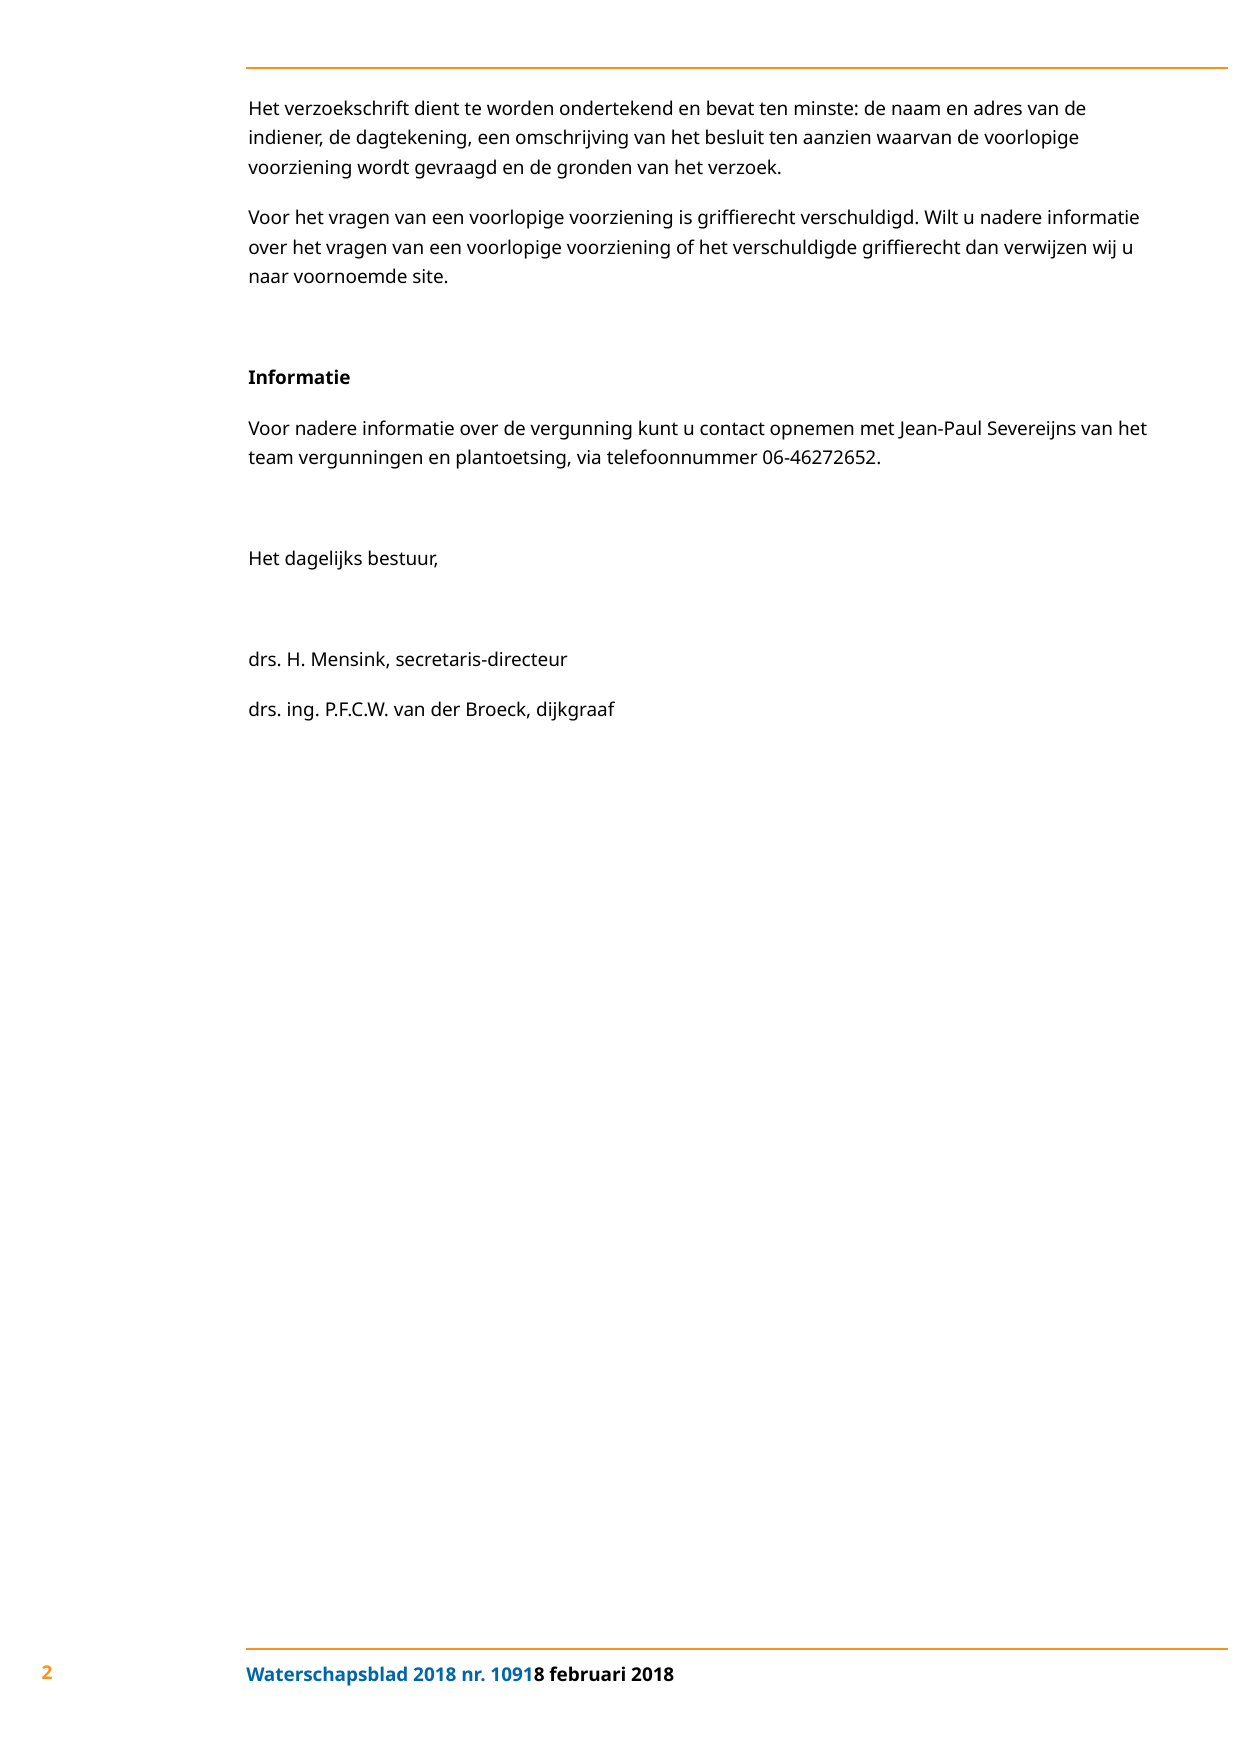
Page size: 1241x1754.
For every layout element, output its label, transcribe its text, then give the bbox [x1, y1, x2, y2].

text Informatie [248, 364, 1152, 390]
text drs. ing. P.F.C.W. van der Broeck, dijkgraaf [248, 696, 1152, 722]
picture [41, 47, 231, 172]
text Het dagelijks bestuur, [248, 545, 1152, 571]
text drs. H. Mensink, secretaris-directeur [248, 646, 1152, 672]
text Voor nadere informatie over de vergunning kunt u contact opnemen met Jean-Paul Severeijns van het team vergunningen en plantoetsing, via telefoonnummer 06-46272652. [248, 415, 1152, 470]
text Het verzoekschrift dient te worden ondertekend en bevat ten minste: de naam en adres van de indiener, de dagtekening, een omschrijving van het besluit ten aanzien waarvan de voorlopige voorziening wordt gevraagd en de gronden van het verzoek. [248, 95, 1152, 180]
text Voor het vragen van een voorlopige voorziening is griffierecht verschuldigd. Wilt u nadere informatie over het vragen van een voorlopige voorziening of het verschuldigde griffierecht dan verwijzen wij u naar voornoemde site. [248, 204, 1152, 289]
